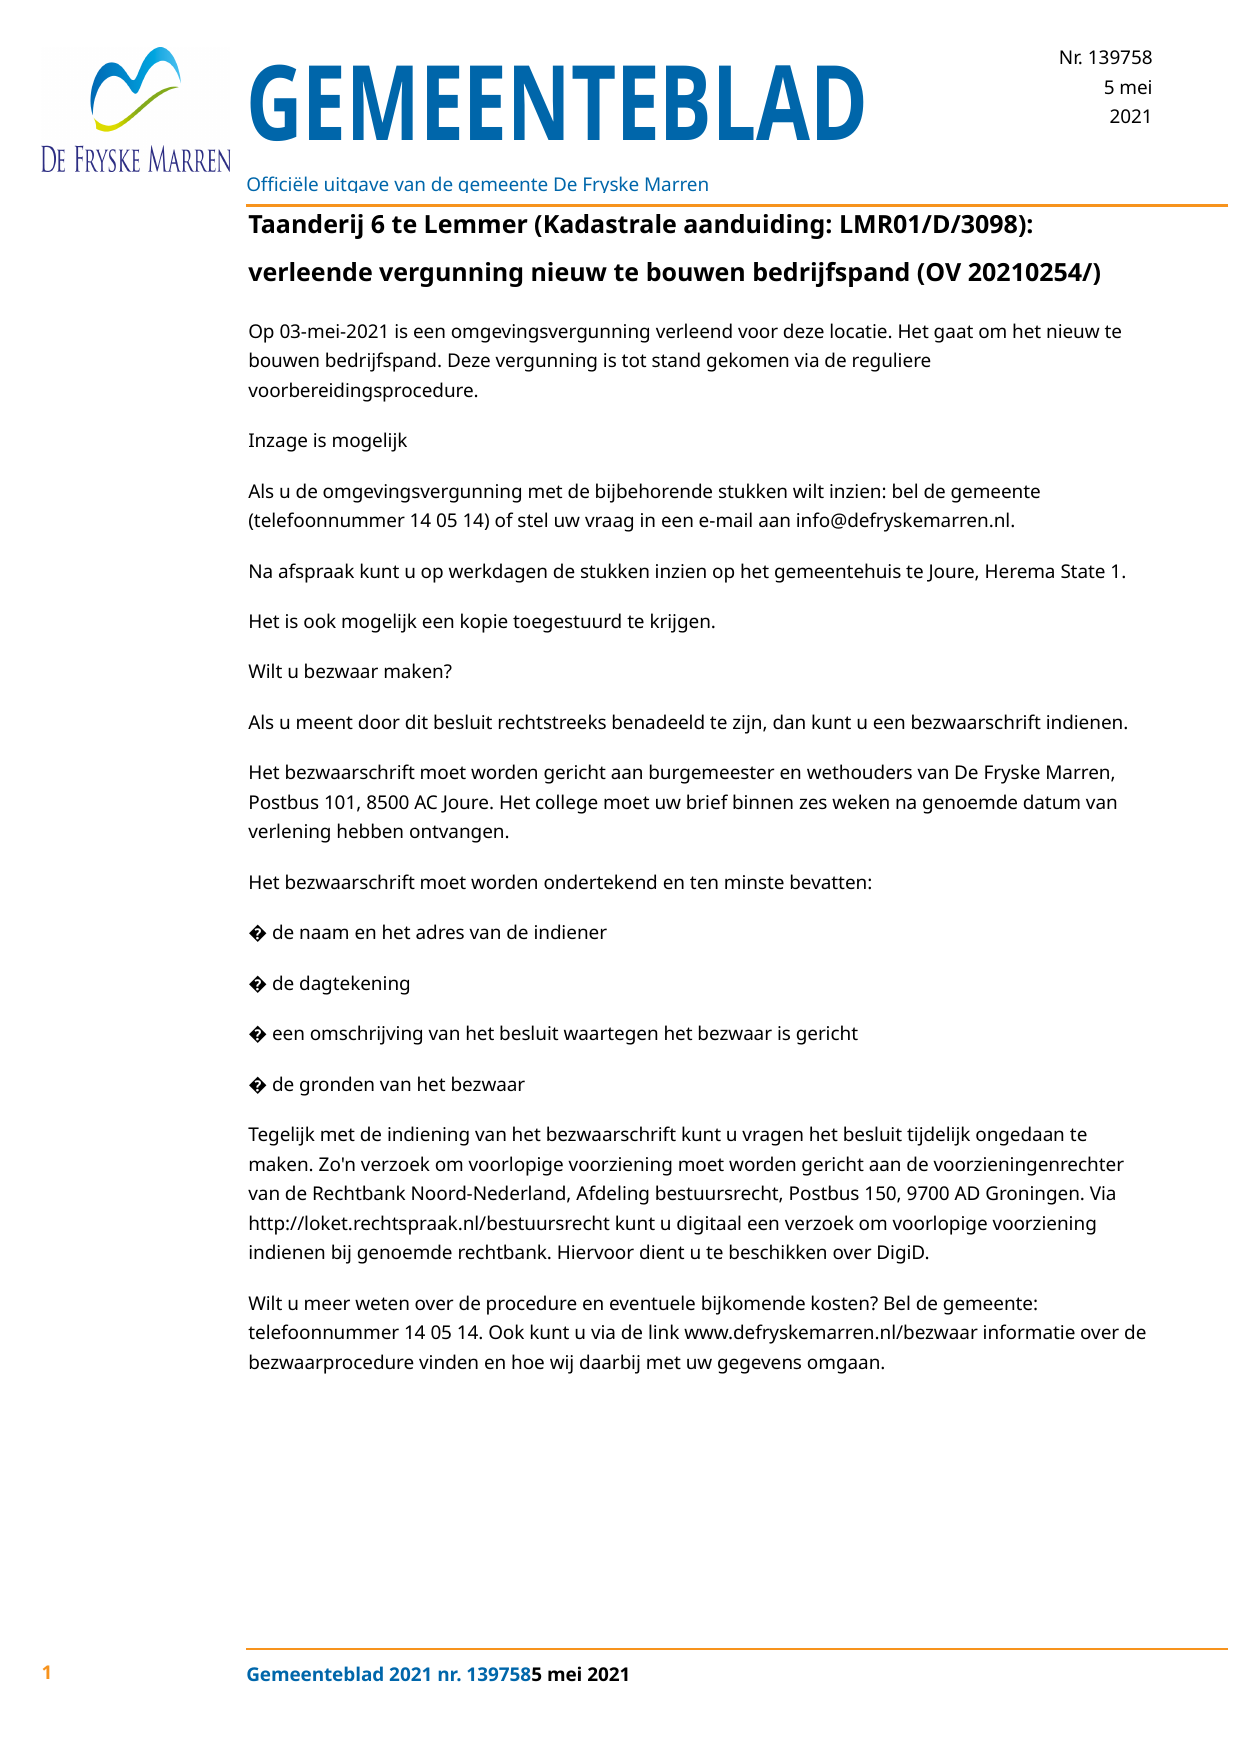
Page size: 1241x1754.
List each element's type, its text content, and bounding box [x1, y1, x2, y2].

text Als u meent door dit besluit rechtstreeks benadeeld te zijn, dan kunt u een bezwaarschrift indienen. [248, 709, 1152, 735]
text Het is ook mogelijk een kopie toegestuurd te krijgen. [248, 608, 1152, 634]
text Het bezwaarschrift moet worden gericht aan burgemeester en wethouders van De Fryske Marren, Postbus 101, 8500 AC Joure. Het college moet uw brief binnen zes weken na genoemde datum van verlening hebben ontvangen. [248, 759, 1152, 844]
text Taanderij 6 te Lemmer (Kadastrale aanduiding: LMR01/D/3098): verleende vergunning nieuw te bouwen bedrijfspand (OV 20210254/) [248, 207, 1152, 288]
text Tegelijk met de indiening van het bezwaarschrift kunt u vragen het besluit tijdelijk ongedaan te maken. Zo'n verzoek om voorlopige voorziening moet worden gericht aan de voorzieningenrechter van de Rechtbank Noord-Nederland, Afdeling bestuursrecht, Postbus 150, 9700 AD Groningen. Via http://loket.rechtspraak.nl/bestuursrecht kunt u digitaal een verzoek om voorlopige voorziening indienen bij genoemde rechtbank. Hiervoor dient u te beschikken over DigiD. [248, 1121, 1152, 1265]
text � de dagtekening [248, 970, 1152, 996]
text � een omschrijving van het besluit waartegen het bezwaar is gericht [248, 1020, 1152, 1046]
picture [41, 47, 231, 172]
text Na afspraak kunt u op werkdagen de stukken inzien op het gemeentehuis te Joure, Herema State 1. [248, 558, 1152, 584]
text Op 03-mei-2021 is een omgevingsvergunning verleend voor deze locatie. Het gaat om het nieuw te bouwen bedrijfspand. Deze vergunning is tot stand gekomen via de reguliere voorbereidingsprocedure. [248, 318, 1152, 403]
text � de gronden van het bezwaar [248, 1071, 1152, 1097]
text Inzage is mogelijk [248, 427, 1152, 453]
text Wilt u meer weten over de procedure en eventuele bijkomende kosten? Bel de gemeente: telefoonnummer 14 05 14. Ook kunt u via de link www.defryskemarren.nl/bezwaar informatie over de bezwaarprocedure vinden en hoe wij daarbij met uw gegevens omgaan. [248, 1290, 1152, 1375]
text Als u de omgevingsvergunning met de bijbehorende stukken wilt inzien: bel de gemeente (telefoonnummer 14 05 14) of stel uw vraag in een e-mail aan info@defryskemarren.nl. [248, 478, 1152, 533]
text � de naam en het adres van de indiener [248, 919, 1152, 945]
text Het bezwaarschrift moet worden ondertekend en ten minste bevatten: [248, 869, 1152, 895]
text Wilt u bezwaar maken? [248, 659, 1152, 684]
